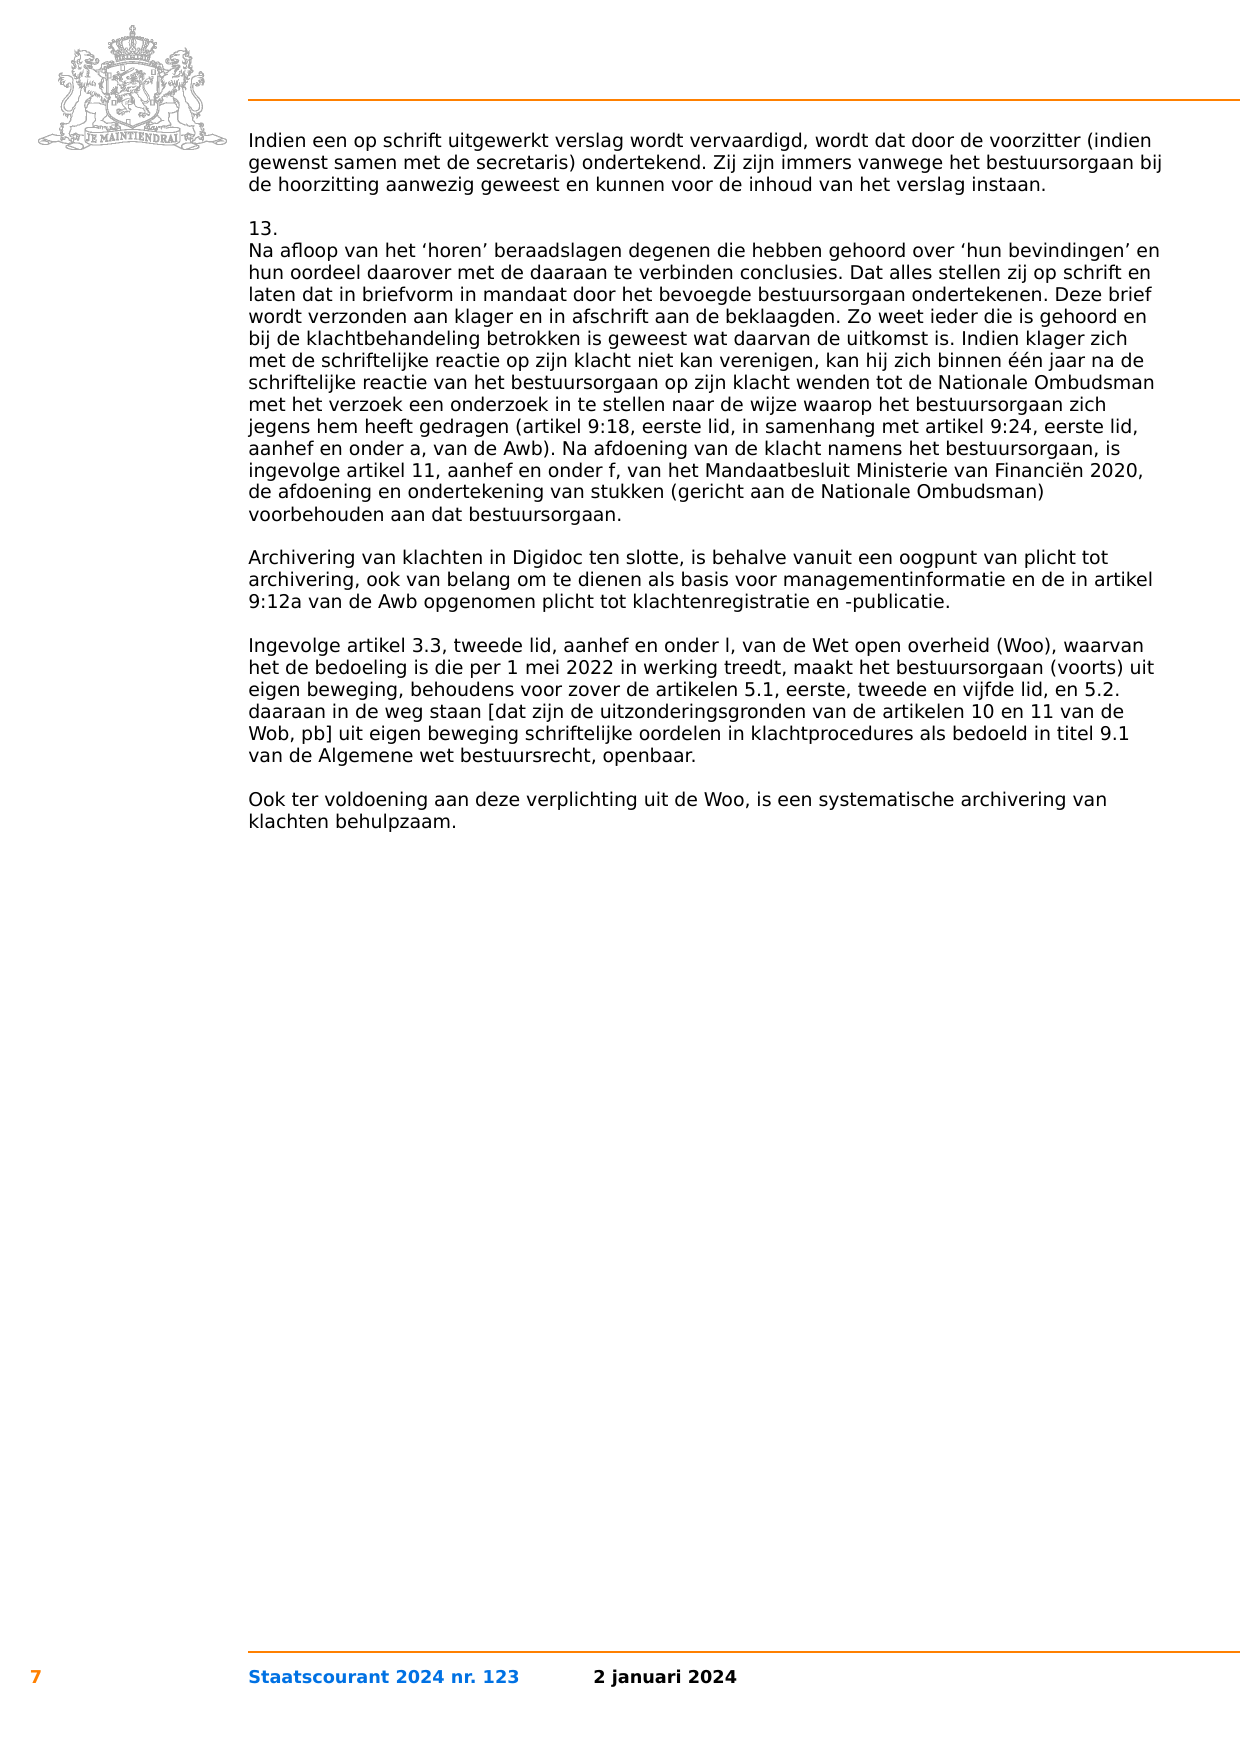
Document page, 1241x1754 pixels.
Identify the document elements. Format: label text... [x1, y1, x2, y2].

text Ingevolge artikel 3.3, tweede lid, aanhef en onder l, van de Wet open overheid (Woo), waarvan het de bedoeling is die per 1 mei 2022 in werking treedt, maakt het bestuursorgaan (voorts) uit eigen beweging, behoudens voor zover de artikelen 5.1, eerste, tweede en vijfde lid, en 5.2. daaraan in de weg staan [dat zijn de uitzonderingsgronden van de artikelen 10 en 11 van de Wob, pb] uit eigen beweging schriftelijke oordelen in klachtprocedures als bedoeld in titel 9.1 van de Algemene wet bestuursrecht, openbaar. [248, 635, 1163, 767]
text Na afloop van het ‘horen’ beraadslagen degenen die hebben gehoord over ‘hun bevindingen’ en hun oordeel daarover met de daaraan te verbinden conclusies. Dat alles stellen zij op schrift en laten dat in briefvorm in mandaat door het bevoegde bestuursorgaan ondertekenen. Deze brief wordt verzonden aan klager en in afschrift aan de beklaagden. Zo weet ieder die is gehoord en bij de klachtbehandeling betrokken is geweest wat daarvan de uitkomst is. Indien klager zich met de schriftelijke reactie op zijn klacht niet kan verenigen, kan hij zich binnen één jaar na de schriftelijke reactie van het bestuursorgaan op zijn klacht wenden tot de Nationale Ombudsman met het verzoek een onderzoek in te stellen naar de wijze waarop het bestuursorgaan zich jegens hem heeft gedragen (artikel 9:18, eerste lid, in samenhang met artikel 9:24, eerste lid, aanhef en onder a, van de Awb). Na afdoening van de klacht namens het bestuursorgaan, is ingevolge artikel 11, aanhef en onder f, van het Mandaatbesluit Ministerie van Financiën 2020, de afdoening en ondertekening van stukken (gericht aan de Nationale Ombudsman) voorbehouden aan dat bestuursorgaan. [248, 240, 1163, 525]
text Ook ter voldoening aan deze verplichting uit de Woo, is een systematische archivering van klachten behulpzaam. [248, 789, 1163, 833]
text Archivering van klachten in Digidoc ten slotte, is behalve vanuit een oogpunt van plicht tot archivering, ook van belang om te dienen als basis voor managementinformatie en de in artikel 9:12a van de Awb opgenomen plicht tot klachtenregistratie en -publicatie. [248, 547, 1163, 613]
text 13. [248, 218, 1163, 240]
text Indien een op schrift uitgewerkt verslag wordt vervaardigd, wordt dat door de voorzitter (indien gewenst samen met de secretaris) ondertekend. Zij zijn immers vanwege het bestuursorgaan bij de hoorzitting aanwezig geweest en kunnen voor de inhoud van het verslag instaan. [248, 130, 1163, 196]
picture [38, 25, 227, 150]
